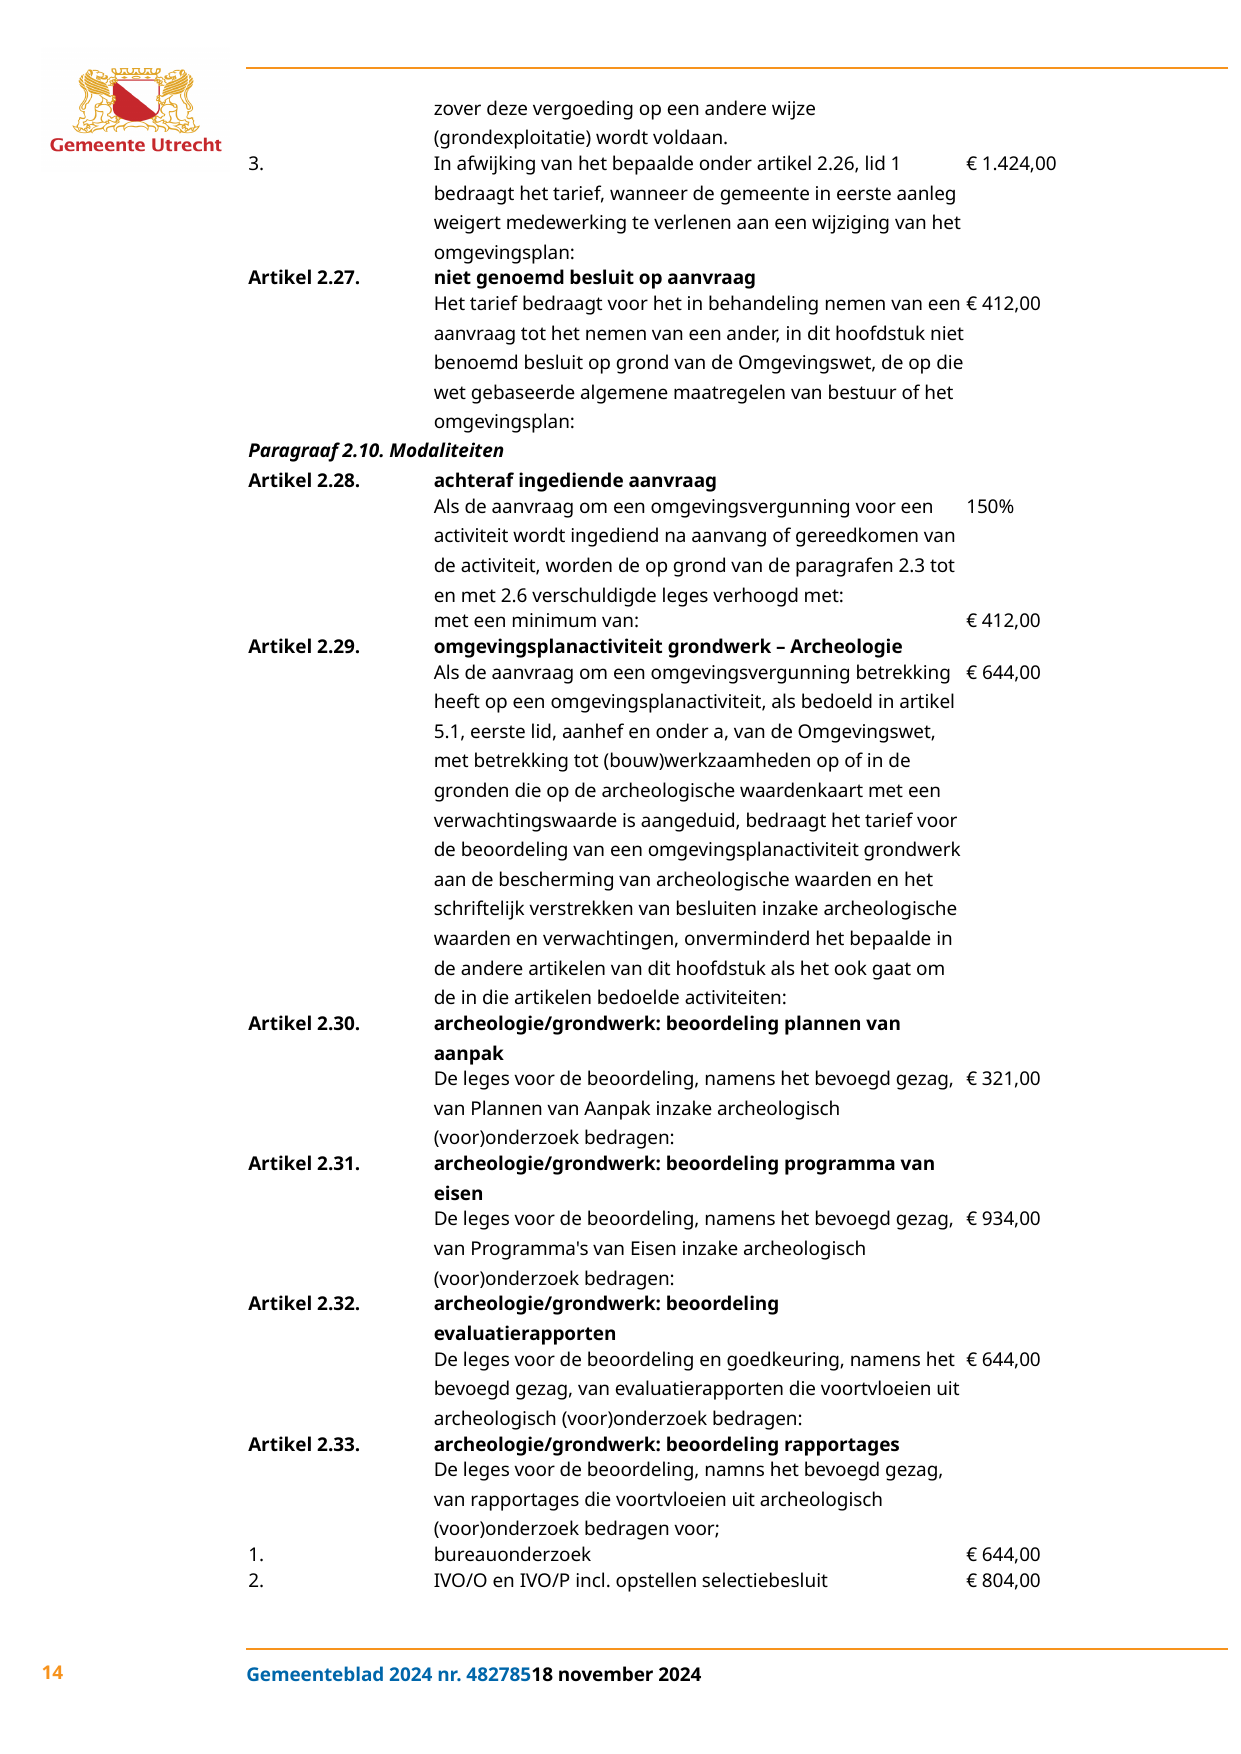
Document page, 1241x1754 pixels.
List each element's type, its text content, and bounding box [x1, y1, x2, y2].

table_cell Artikel 2.33. [248, 1431, 433, 1456]
text Paragraaf 2.10. Modaliteiten [248, 438, 1152, 463]
table_cell Artikel 2.29. [248, 633, 433, 659]
table_cell € 934,00 [966, 1206, 1152, 1291]
table_cell Het tarief bedraagt voor het in behandeling nemen van een aanvraag tot het nemen van een ander, in dit hoofdstuk niet benoemd besluit op grond van de Omgevingswet, de op die wet gebaseerde algemene maatregelen van bestuur of het omgevingsplan: [434, 290, 966, 434]
table_cell Artikel 2.32. [248, 1291, 433, 1346]
table_cell bureauonderzoek [434, 1541, 966, 1567]
table_cell [248, 1346, 433, 1431]
table_cell € 1.424,00 [966, 150, 1152, 264]
table_cell [248, 493, 433, 607]
table_cell [248, 95, 433, 150]
table_cell zover deze vergoeding op een andere wijze (grondexploitatie) wordt voldaan. [434, 95, 966, 150]
table_cell niet genoemd besluit op aanvraag [434, 265, 966, 290]
table_cell [248, 290, 433, 434]
table_cell De leges voor de beoordeling, namens het bevoegd gezag, van Plannen van Aanpak inzake archeologisch (voor)onderzoek bedragen: [434, 1065, 966, 1150]
table_cell De leges voor de beoordeling en goedkeuring, namens het bevoegd gezag, van evaluatierapporten die voortvloeien uit archeologisch (voor)onderzoek bedragen: [434, 1346, 966, 1431]
table_cell archeologie/grondwerk: beoordeling plannen van aanpak [434, 1010, 966, 1065]
table_cell [966, 1456, 1152, 1541]
table_cell [966, 1150, 1152, 1206]
table_cell IVO/O en IVO/P incl. opstellen selectiebesluit [434, 1567, 966, 1593]
table_cell € 412,00 [966, 290, 1152, 434]
table_cell archeologie/grondwerk: beoordeling rapportages [434, 1431, 966, 1456]
table_cell [966, 633, 1152, 659]
table_header achteraf ingediende aanvraag [434, 467, 966, 493]
table_cell [248, 1065, 433, 1150]
table_cell 3. [248, 150, 433, 264]
table_cell archeologie/grondwerk: beoordeling programma van eisen [434, 1150, 966, 1206]
table_cell [966, 265, 1152, 290]
table_cell [248, 1206, 433, 1291]
picture [41, 47, 231, 172]
table_cell € 644,00 [966, 1346, 1152, 1431]
table_cell omgevingsplanactiviteit grondwerk – Archeologie [434, 633, 966, 659]
table_cell [966, 1010, 1152, 1065]
table_header Artikel 2.28. [248, 467, 433, 493]
table_cell [248, 608, 433, 633]
table_cell [966, 1431, 1152, 1456]
table_cell € 804,00 [966, 1567, 1152, 1593]
table_cell [248, 659, 433, 1010]
table_cell [248, 1456, 433, 1541]
table_cell € 644,00 [966, 1541, 1152, 1567]
table_cell [966, 95, 1152, 150]
table_cell Artikel 2.27. [248, 265, 433, 290]
table_cell [966, 1291, 1152, 1346]
table_cell Artikel 2.31. [248, 1150, 433, 1206]
table_cell archeologie/grondwerk: beoordeling evaluatierapporten [434, 1291, 966, 1346]
table_cell De leges voor de beoordeling, namens het bevoegd gezag, van Programma's van Eisen inzake archeologisch (voor)onderzoek bedragen: [434, 1206, 966, 1291]
table_header [966, 467, 1152, 493]
table_cell In afwijking van het bepaalde onder artikel 2.26, lid 1 bedraagt het tarief, wanneer de gemeente in eerste aanleg weigert medewerking te verlenen aan een wijziging van het omgevingsplan: [434, 150, 966, 264]
table_cell 2. [248, 1567, 433, 1593]
table_cell 1. [248, 1541, 433, 1567]
table_cell Artikel 2.30. [248, 1010, 433, 1065]
table_cell De leges voor de beoordeling, namns het bevoegd gezag, van rapportages die voortvloeien uit archeologisch (voor)onderzoek bedragen voor; [434, 1456, 966, 1541]
table_cell met een minimum van: [434, 608, 966, 633]
table_cell Als de aanvraag om een omgevingsvergunning betrekking heeft op een omgevingsplanactiviteit, als bedoeld in artikel 5.1, eerste lid, aanhef en onder a, van de Omgevingswet, met betrekking tot (bouw)werkzaamheden op of in de gronden die op de archeologische waardenkaart met een verwachtingswaarde is aangeduid, bedraagt het tarief voor de beoordeling van een omgevingsplanactiviteit grondwerk aan de bescherming van archeologische waarden en het schriftelijk verstrekken van besluiten inzake archeologische waarden en verwachtingen, onverminderd het bepaalde in de andere artikelen van dit hoofdstuk als het ook gaat om de in die artikelen bedoelde activiteiten: [434, 659, 966, 1010]
table_cell € 321,00 [966, 1065, 1152, 1150]
table_cell 150% [966, 493, 1152, 607]
table_cell € 644,00 [966, 659, 1152, 1010]
table_cell € 412,00 [966, 608, 1152, 633]
table_cell Als de aanvraag om een omgevingsvergunning voor een activiteit wordt ingediend na aanvang of gereedkomen van de activiteit, worden de op grond van de paragrafen 2.3 tot en met 2.6 verschuldigde leges verhoogd met: [434, 493, 966, 607]
